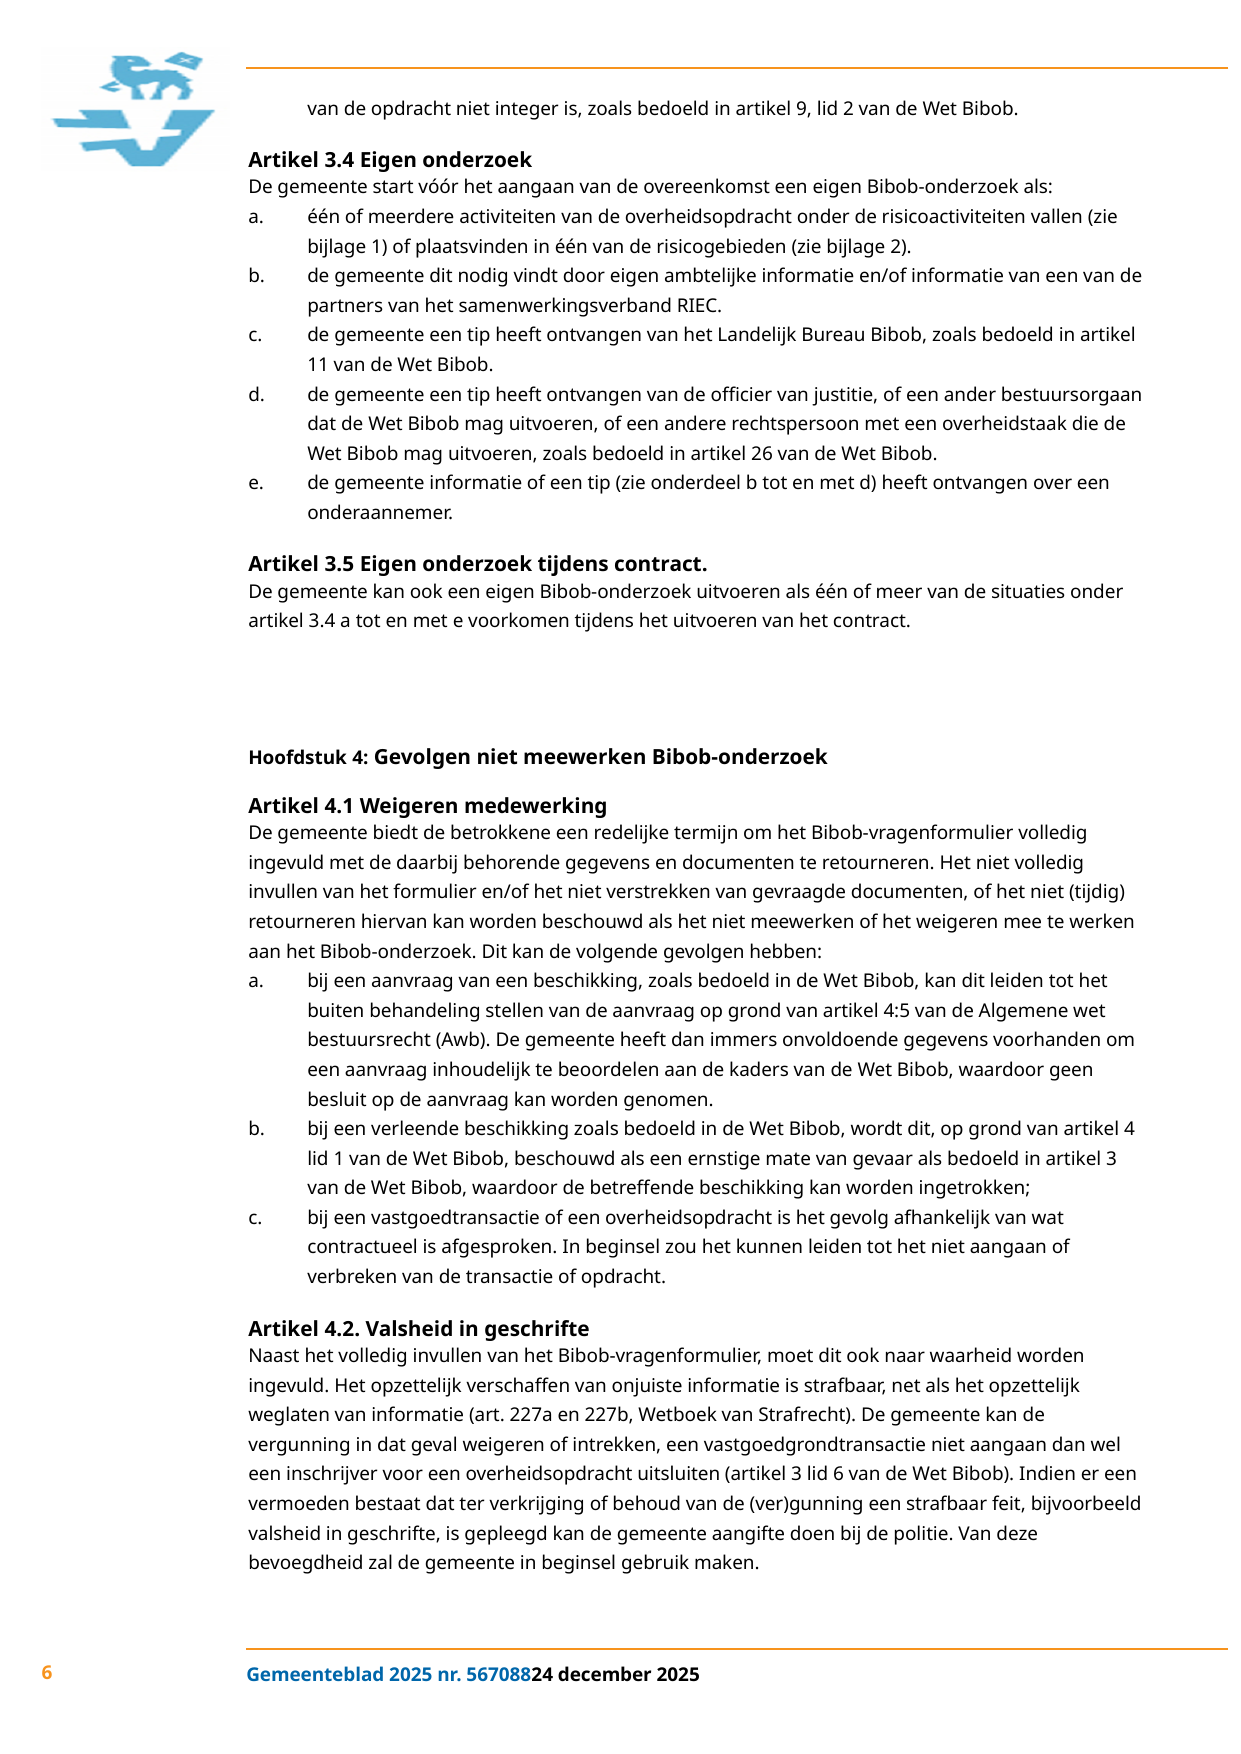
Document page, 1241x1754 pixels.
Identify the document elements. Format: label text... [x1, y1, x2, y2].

text De gemeente biedt de betrokkene een redelijke termijn om het Bibob-vragenformulier volledig ingevuld met de daarbij behorende gegevens en documenten te retourneren. Het niet volledig invullen van het formulier en/of het niet verstrekken van gevraagde documenten, of het niet (tijdig) retourneren hiervan kan worden beschouwd als het niet meewerken of het weigeren mee te werken aan het Bibob-onderzoek. Dit kan de volgende gevolgen hebben: [248, 819, 1152, 964]
text Hoofdstuk 4: Gevolgen niet meewerken Bibob-onderzoek [248, 742, 1152, 770]
list de gemeente een tip heeft ontvangen van het Landelijk Bureau Bibob, zoals bedoeld in artikel 11 van de Wet Bibob. [248, 322, 1152, 377]
list de gemeente een tip heeft ontvangen van de officier van justitie, of een ander bestuursorgaan dat de Wet Bibob mag uitvoeren, of een andere rechtspersoon met een overheidstaak die de Wet Bibob mag uitvoeren, zoals bedoeld in artikel 26 van de Wet Bibob. [248, 381, 1152, 466]
list van de opdracht niet integer is, zoals bedoeld in artikel 9, lid 2 van de Wet Bibob. [248, 95, 1152, 121]
list de gemeente informatie of een tip (zie onderdeel b tot en met d) heeft ontvangen over een onderaannemer. [248, 469, 1152, 525]
list één of meerdere activiteiten van de overheidsopdracht onder de risicoactiviteiten vallen (zie bijlage 1) of plaatsvinden in één van de risicogebieden (zie bijlage 2). [248, 203, 1152, 258]
text Artikel 3.5 Eigen onderzoek tijdens contract. [248, 549, 1152, 578]
text Naast het volledig invullen van het Bibob-vragenformulier, moet dit ook naar waarheid worden ingevuld. Het opzettelijk verschaffen van onjuiste informatie is strafbaar, net als het opzettelijk weglaten van informatie (art. 227a en 227b, Wetboek van Strafrecht). De gemeente kan de vergunning in dat geval weigeren of intrekken, een vastgoedgrondtransactie niet aangaan dan wel een inschrijver voor een overheidsopdracht uitsluiten (artikel 3 lid 6 van de Wet Bibob). Indien er een vermoeden bestaat dat ter verkrijging of behoud van de (ver)gunning een strafbaar feit, bijvoorbeeld valsheid in geschrifte, is gepleegd kan de gemeente aangifte doen bij de politie. Van deze bevoegdheid zal de gemeente in beginsel gebruik maken. [248, 1342, 1152, 1575]
text De gemeente kan ook een eigen Bibob-onderzoek uitvoeren als één of meer van de situaties onder artikel 3.4 a tot en met e voorkomen tijdens het uitvoeren van het contract. [248, 578, 1152, 633]
list bij een aanvraag van een beschikking, zoals bedoeld in de Wet Bibob, kan dit leiden tot het buiten behandeling stellen van de aanvraag op grond van artikel 4:5 van de Algemene wet bestuursrecht (Awb). De gemeente heeft dan immers onvoldoende gegevens voorhanden om een aanvraag inhoudelijk te beoordelen aan de kaders van de Wet Bibob, waardoor geen besluit op de aanvraag kan worden genomen. [248, 967, 1152, 1112]
list bij een verleende beschikking zoals bedoeld in de Wet Bibob, wordt dit, op grond van artikel 4 lid 1 van de Wet Bibob, beschouwd als een ernstige mate van gevaar als bedoeld in artikel 3 van de Wet Bibob, waardoor de betreffende beschikking kan worden ingetrokken; [248, 1115, 1152, 1200]
text De gemeente start vóór het aangaan van de overeenkomst een eigen Bibob-onderzoek als: [248, 174, 1152, 199]
text Artikel 3.4 Eigen onderzoek [248, 145, 1152, 174]
text Artikel 4.2. Valsheid in geschrifte [248, 1314, 1152, 1342]
list de gemeente dit nodig vindt door eigen ambtelijke informatie en/of informatie van een van de partners van het samenwerkingsverband RIEC. [248, 262, 1152, 318]
list bij een vastgoedtransactie of een overheidsopdracht is het gevolg afhankelijk van wat contractueel is afgesproken. In beginsel zou het kunnen leiden tot het niet aangaan of verbreken van de transactie of opdracht. [248, 1204, 1152, 1289]
picture [41, 47, 231, 172]
text Artikel 4.1 Weigeren medewerking [248, 791, 1152, 819]
